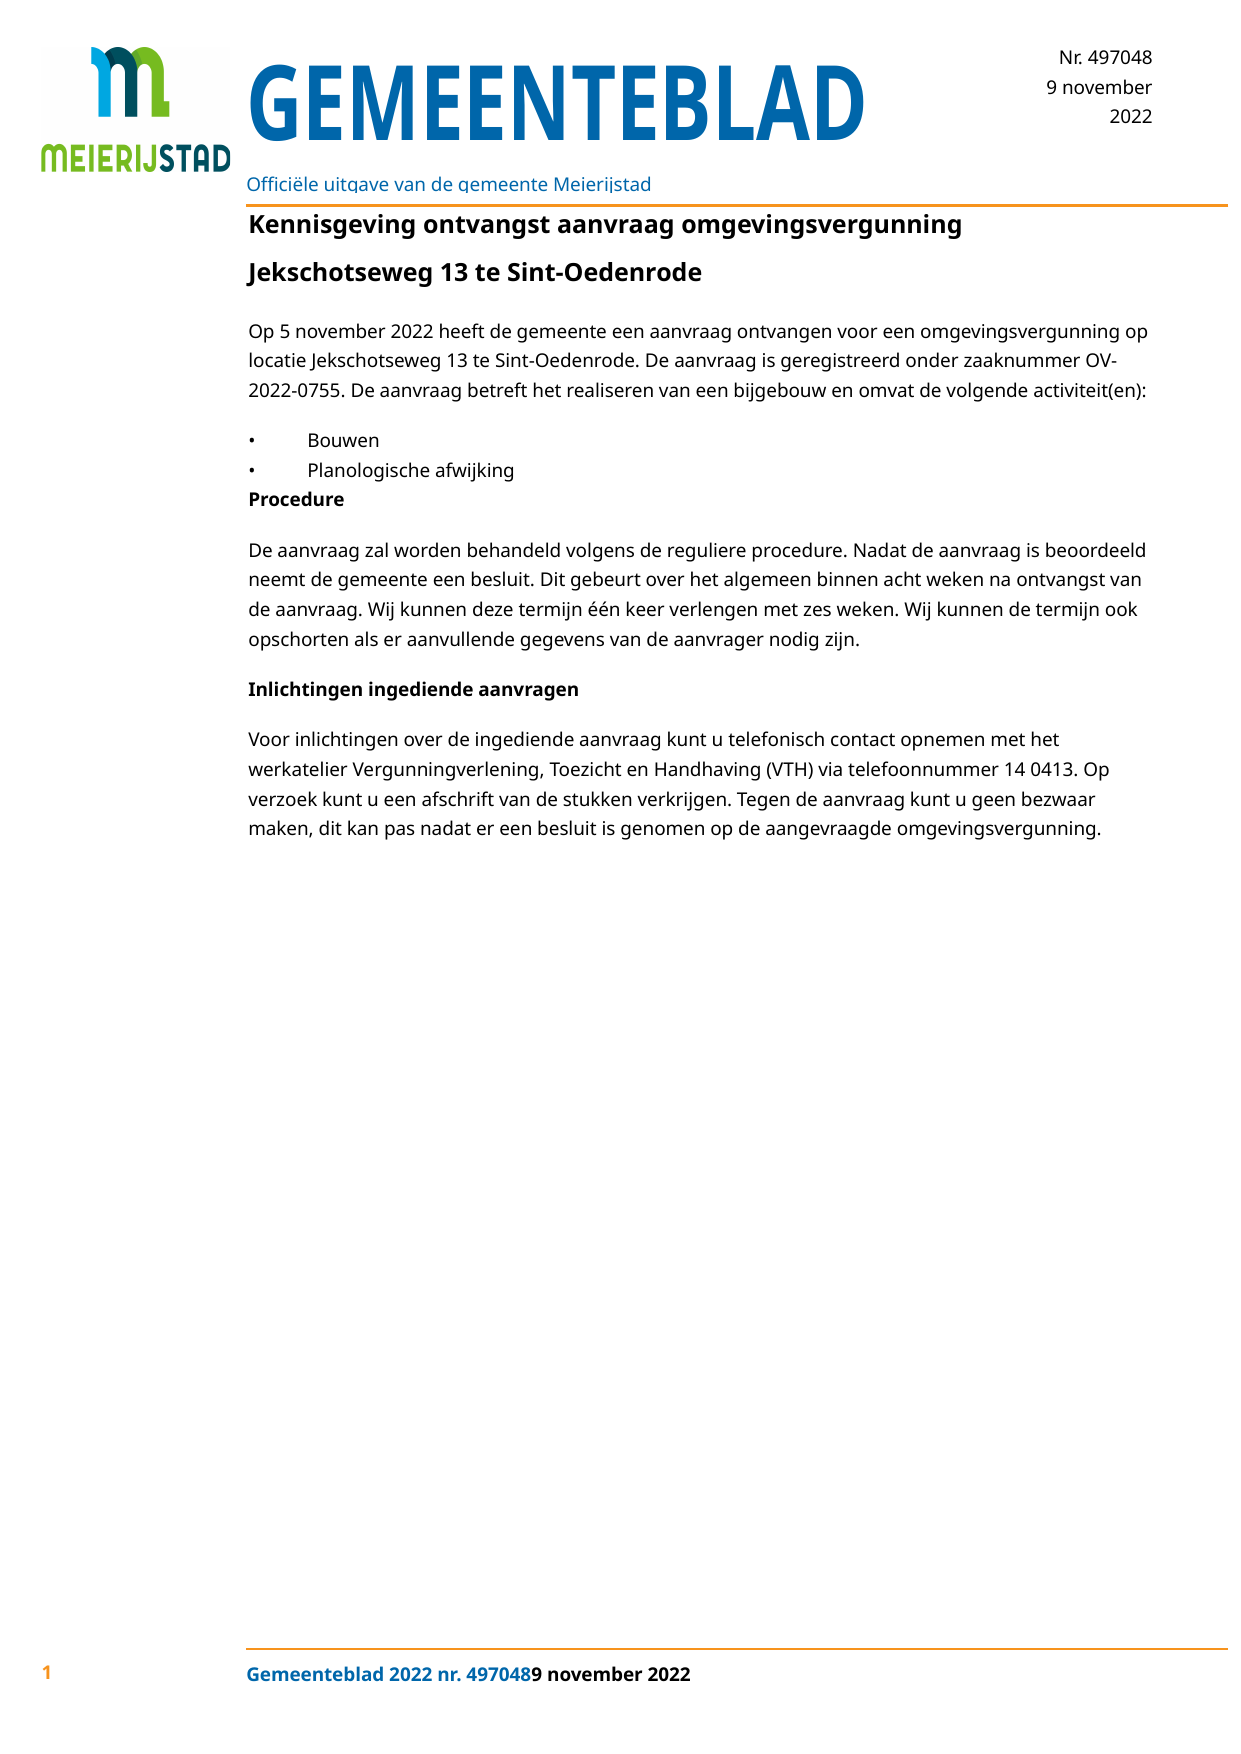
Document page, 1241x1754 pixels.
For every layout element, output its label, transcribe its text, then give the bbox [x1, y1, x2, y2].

list Planologische afwijking [248, 457, 1152, 483]
text Op 5 november 2022 heeft de gemeente een aanvraag ontvangen voor een omgevingsvergunning op locatie Jekschotseweg 13 te Sint-Oedenrode. De aanvraag is geregistreerd onder zaaknummer OV-2022-0755. De aanvraag betreft het realiseren van een bijgebouw en omvat de volgende activiteit(en): [248, 318, 1152, 403]
picture [41, 47, 231, 172]
list Bouwen [248, 427, 1152, 453]
text De aanvraag zal worden behandeld volgens de reguliere procedure. Nadat de aanvraag is beoordeeld neemt de gemeente een besluit. Dit gebeurt over het algemeen binnen acht weken na ontvangst van de aanvraag. Wij kunnen deze termijn één keer verlengen met zes weken. Wij kunnen de termijn ook opschorten als er aanvullende gegevens van de aanvrager nodig zijn. [248, 537, 1152, 652]
text Procedure [248, 487, 1152, 512]
text Voor inlichtingen over de ingediende aanvraag kunt u telefonisch contact opnemen met het werkatelier Vergunningverlening, Toezicht en Handhaving (VTH) via telefoonnummer 14 0413. Op verzoek kunt u een afschrift van de stukken verkrijgen. Tegen de aanvraag kunt u geen bezwaar maken, dit kan pas nadat er een besluit is genomen op de aangevraagde omgevingsvergunning. [248, 727, 1152, 841]
text Inlichtingen ingediende aanvragen [248, 676, 1152, 702]
text Kennisgeving ontvangst aanvraag omgevingsvergunning Jekschotseweg 13 te Sint-Oedenrode [248, 207, 1152, 288]
